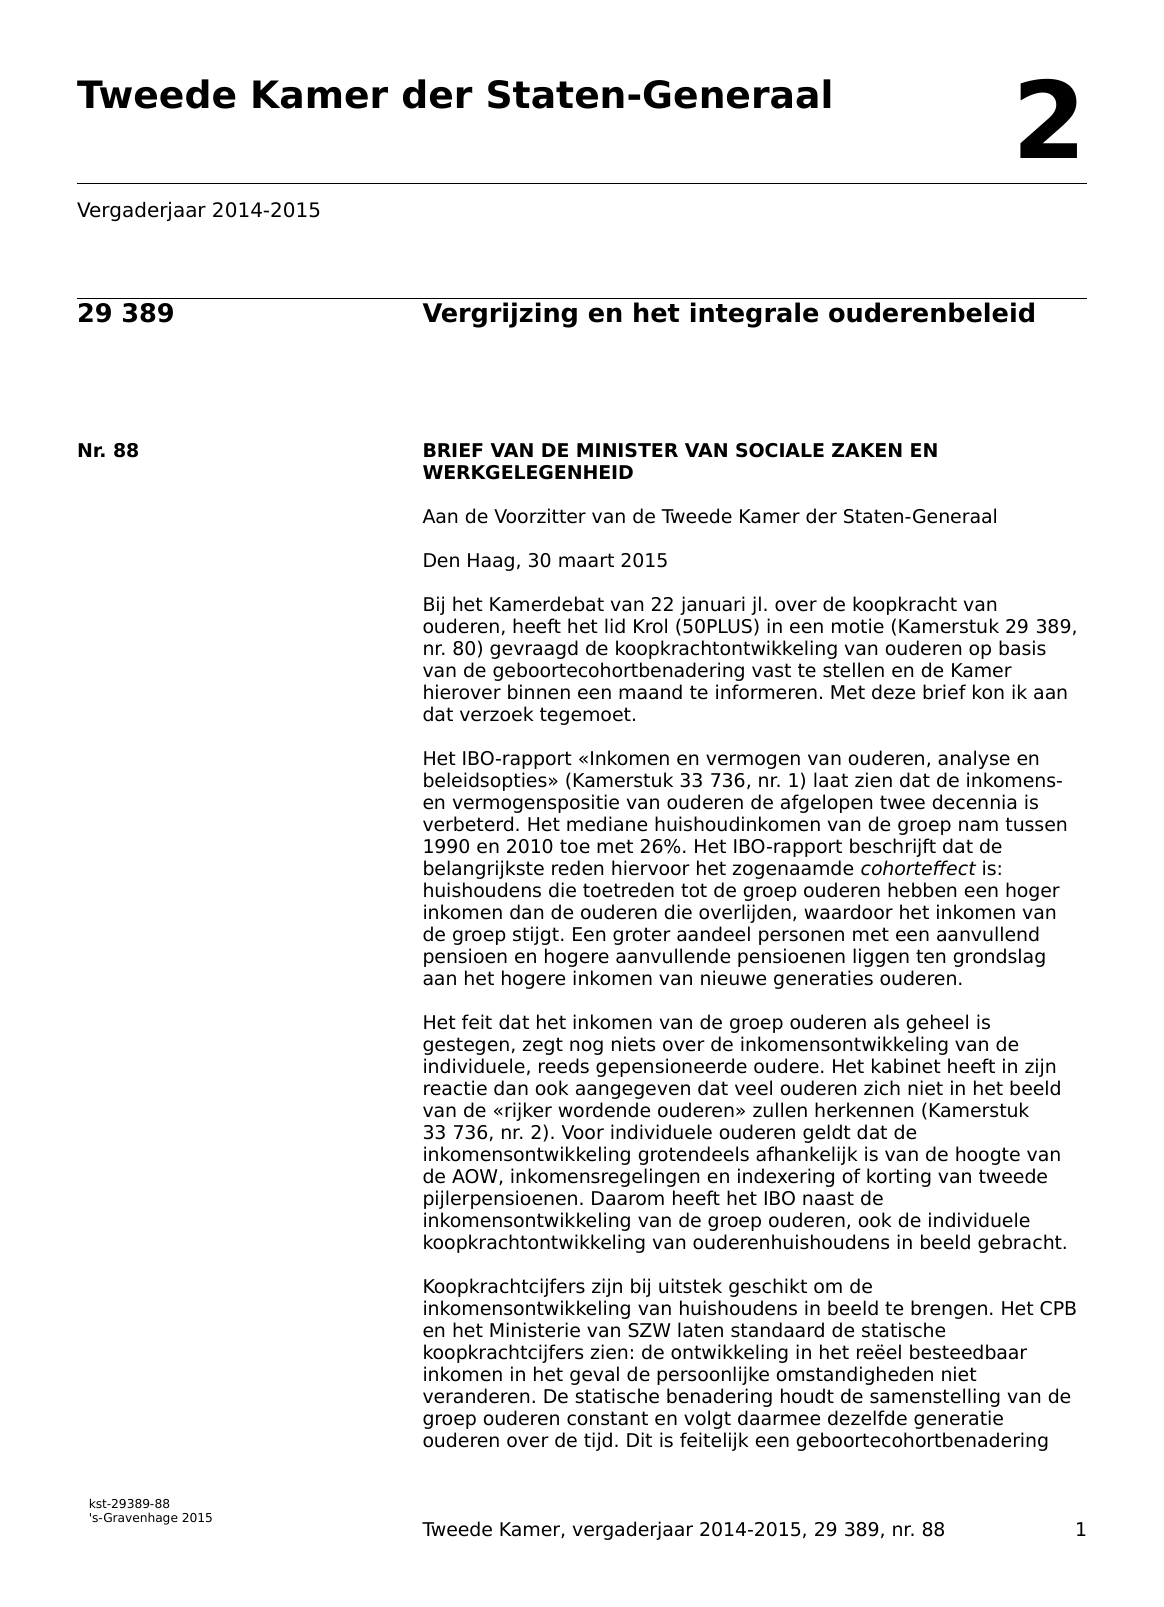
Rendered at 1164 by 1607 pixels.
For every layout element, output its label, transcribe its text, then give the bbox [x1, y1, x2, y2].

table_header 2 [886, 59, 1087, 183]
subtitle 29 389 Vergrijzing en het integrale ouderenbeleid [77, 299, 1087, 329]
text Aan de Voorzitter van de Tweede Kamer der Staten-Generaal [422, 506, 1087, 528]
text Koopkrachtcijfers zijn bij uitstek geschikt om de inkomensontwikkeling van huishoudens in beeld te brengen. Het CPB en het Ministerie van SZW laten standaard de statische koopkrachtcijfers zien: de ontwikkeling in het reëel besteedbaar inkomen in het geval de persoonlijke omstandigheden niet veranderen. De statische benadering houdt de samenstelling van de groep ouderen constant en volgt daarmee dezelfde generatie ouderen over de tijd. Dit is feitelijk een geboortecohortbenadering [422, 1276, 1087, 1452]
text 's-Gravenhage 2015 [88, 1511, 323, 1525]
text Bij het Kamerdebat van 22 januari jl. over de koopkracht van ouderen, heeft het lid Krol (50PLUS) in een motie (Kamerstuk 29 389, nr. 80) gevraagd de koopkrachtontwikkeling van ouderen op basis van de geboortecohortbenadering vast te stellen en de Kamer hierover binnen een maand te informeren. Met deze brief kon ik aan dat verzoek tegemoet. [422, 594, 1087, 726]
text Den Haag, 30 maart 2015 [422, 550, 1087, 572]
table_header Tweede Kamer der Staten-Generaal [77, 59, 886, 183]
text Het IBO-rapport «Inkomen en vermogen van ouderen, analyse en beleidsopties» (Kamerstuk 33 736, nr. 1) laat zien dat de inkomens- en vermogenspositie van ouderen de afgelopen twee decennia is verbeterd. Het mediane huishoudinkomen van de groep nam tussen 1990 en 2010 toe met 26%. Het IBO-rapport beschrijft dat de belangrijkste reden hiervoor het zogenaamde cohorteffect is: huishoudens die toetreden tot de groep ouderen hebben een hoger inkomen dan de ouderen die overlijden, waardoor het inkomen van de groep stijgt. Een groter aandeel personen met een aanvullend pensioen en hogere aanvullende pensioenen liggen ten grondslag aan het hogere inkomen van nieuwe generaties ouderen. [422, 748, 1087, 990]
text kst-29389-88 [88, 1497, 323, 1511]
subtitle Nr. 88 BRIEF VAN DE MINISTER VAN SOCIALE ZAKEN EN WERKGELEGENHEID [77, 440, 1087, 484]
text Het feit dat het inkomen van de groep ouderen als geheel is gestegen, zegt nog niets over de inkomensontwikkeling van de individuele, reeds gepensioneerde oudere. Het kabinet heeft in zijn reactie dan ook aangegeven dat veel ouderen zich niet in het beeld van de «rijker wordende ouderen» zullen herkennen (Kamerstuk 33 736, nr. 2). Voor individuele ouderen geldt dat de inkomensontwikkeling grotendeels afhankelijk is van de hoogte van de AOW, inkomensregelingen en indexering of korting van tweede pijlerpensioenen. Daarom heeft het IBO naast de inkomensontwikkeling van de groep ouderen, ook de individuele koopkrachtontwikkeling van ouderenhuishoudens in beeld gebracht. [422, 1012, 1087, 1254]
table_cell Vergaderjaar 2014-2015 [77, 184, 1087, 298]
